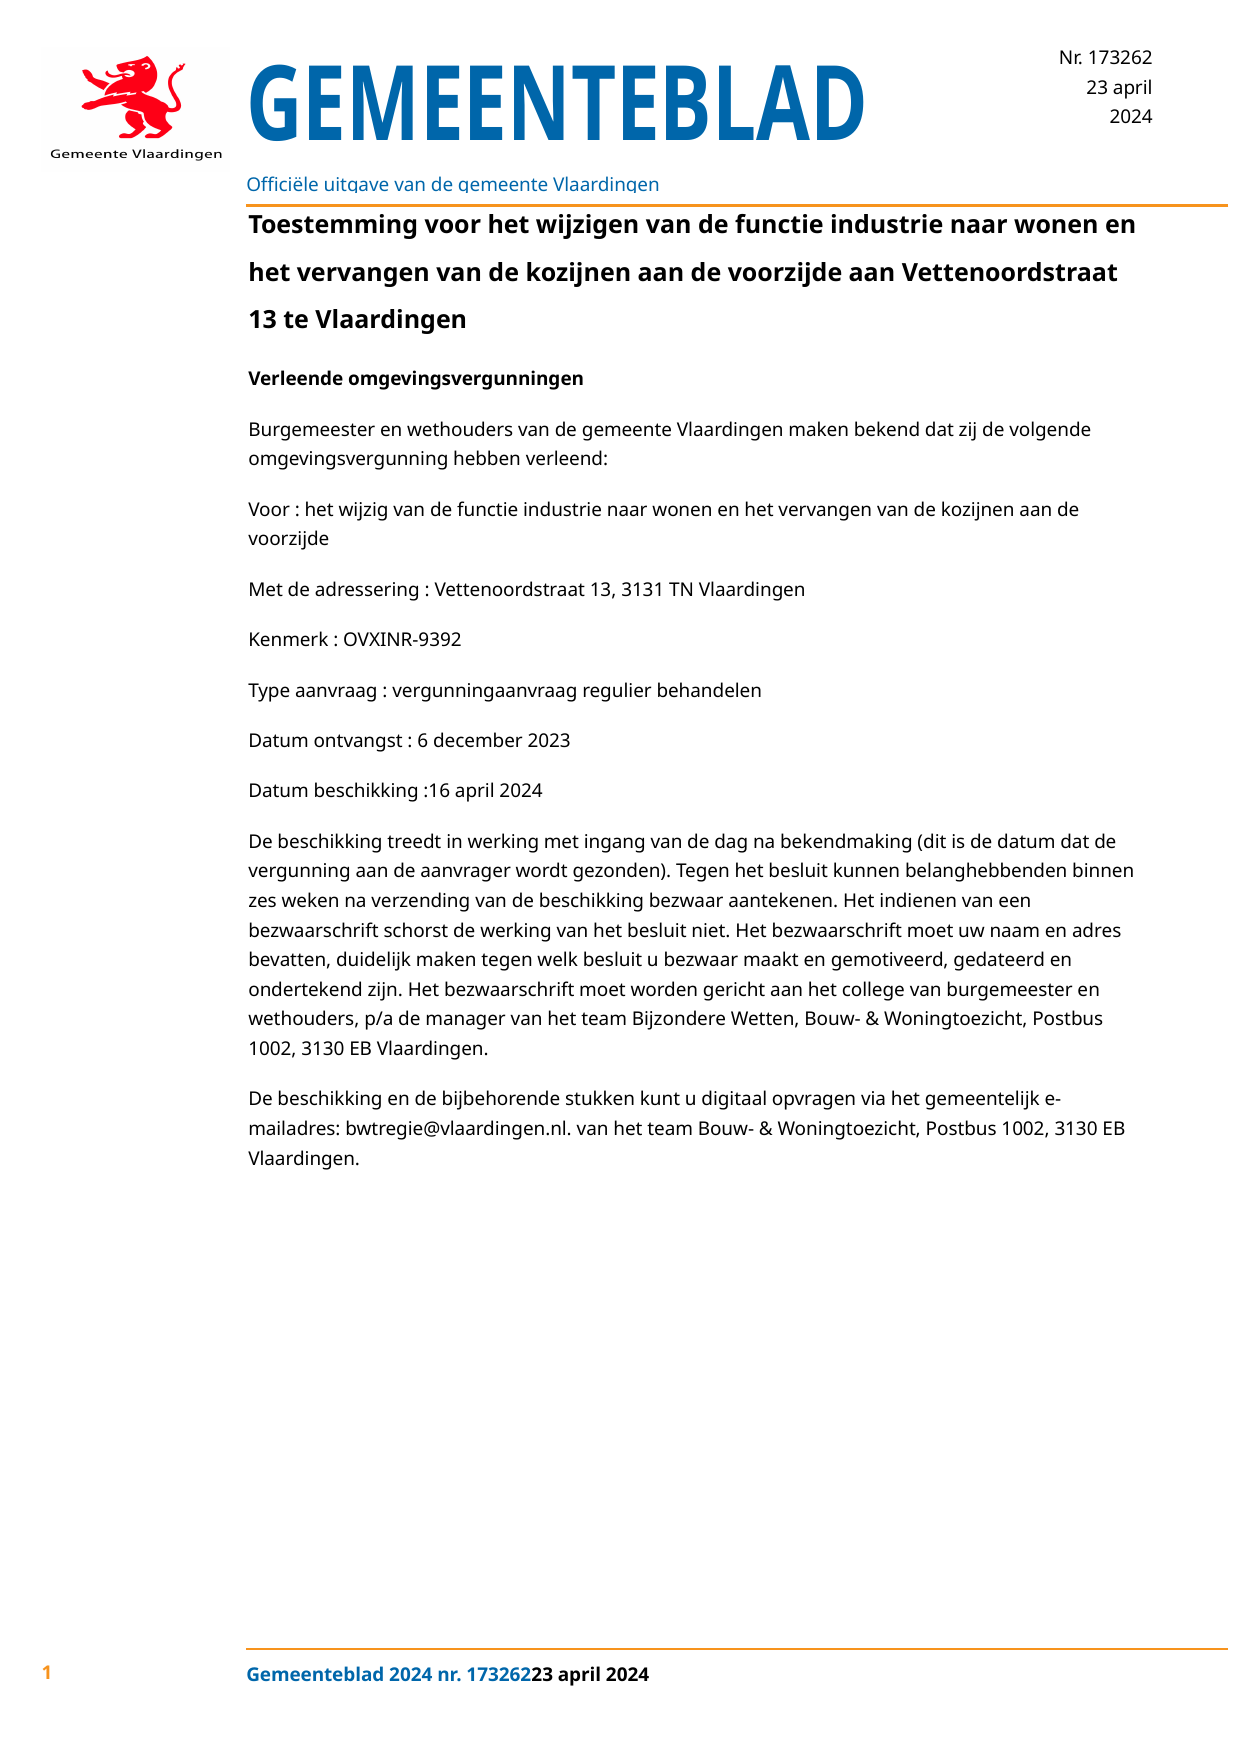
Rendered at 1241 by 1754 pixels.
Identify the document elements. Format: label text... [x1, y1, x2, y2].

text Voor : het wijzig van de functie industrie naar wonen en het vervangen van de kozijnen aan de voorzijde [248, 496, 1152, 551]
text Datum beschikking :16 april 2024 [248, 778, 1152, 803]
text Kenmerk : OVXINR-9392 [248, 626, 1152, 652]
picture [41, 47, 231, 172]
text Burgemeester en wethouders van de gemeente Vlaardingen maken bekend dat zij de volgende omgevingsvergunning hebben verleend: [248, 416, 1152, 471]
text Verleende omgevingsvergunningen [248, 366, 1152, 391]
text Type aanvraag : vergunningaanvraag regulier behandelen [248, 677, 1152, 702]
text De beschikking en de bijbehorende stukken kunt u digitaal opvragen via het gemeentelijk e-mailadres: bwtregie@vlaardingen.nl. van het team Bouw- & Woningtoezicht, Postbus 1002, 3130 EB Vlaardingen. [248, 1086, 1152, 1170]
text Toestemming voor het wijzigen van de functie industrie naar wonen en het vervangen van de kozijnen aan de voorzijde aan Vettenoordstraat 13 te Vlaardingen [248, 207, 1152, 336]
text Datum ontvangst : 6 december 2023 [248, 727, 1152, 753]
text De beschikking treedt in werking met ingang van de dag na bekendmaking (dit is de datum dat de vergunning aan de aanvrager wordt gezonden). Tegen het besluit kunnen belanghebbenden binnen zes weken na verzending van de beschikking bezwaar aantekenen. Het indienen van een bezwaarschrift schorst de werking van het besluit niet. Het bezwaarschrift moet uw naam en adres bevatten, duidelijk maken tegen welk besluit u bezwaar maakt en gemotiveerd, gedateerd en ondertekend zijn. Het bezwaarschrift moet worden gericht aan het college van burgemeester en wethouders, p/a de manager van het team Bijzondere Wetten, Bouw- & Woningtoezicht, Postbus 1002, 3130 EB Vlaardingen. [248, 828, 1152, 1061]
text Met de adressering : Vettenoordstraat 13, 3131 TN Vlaardingen [248, 576, 1152, 602]
